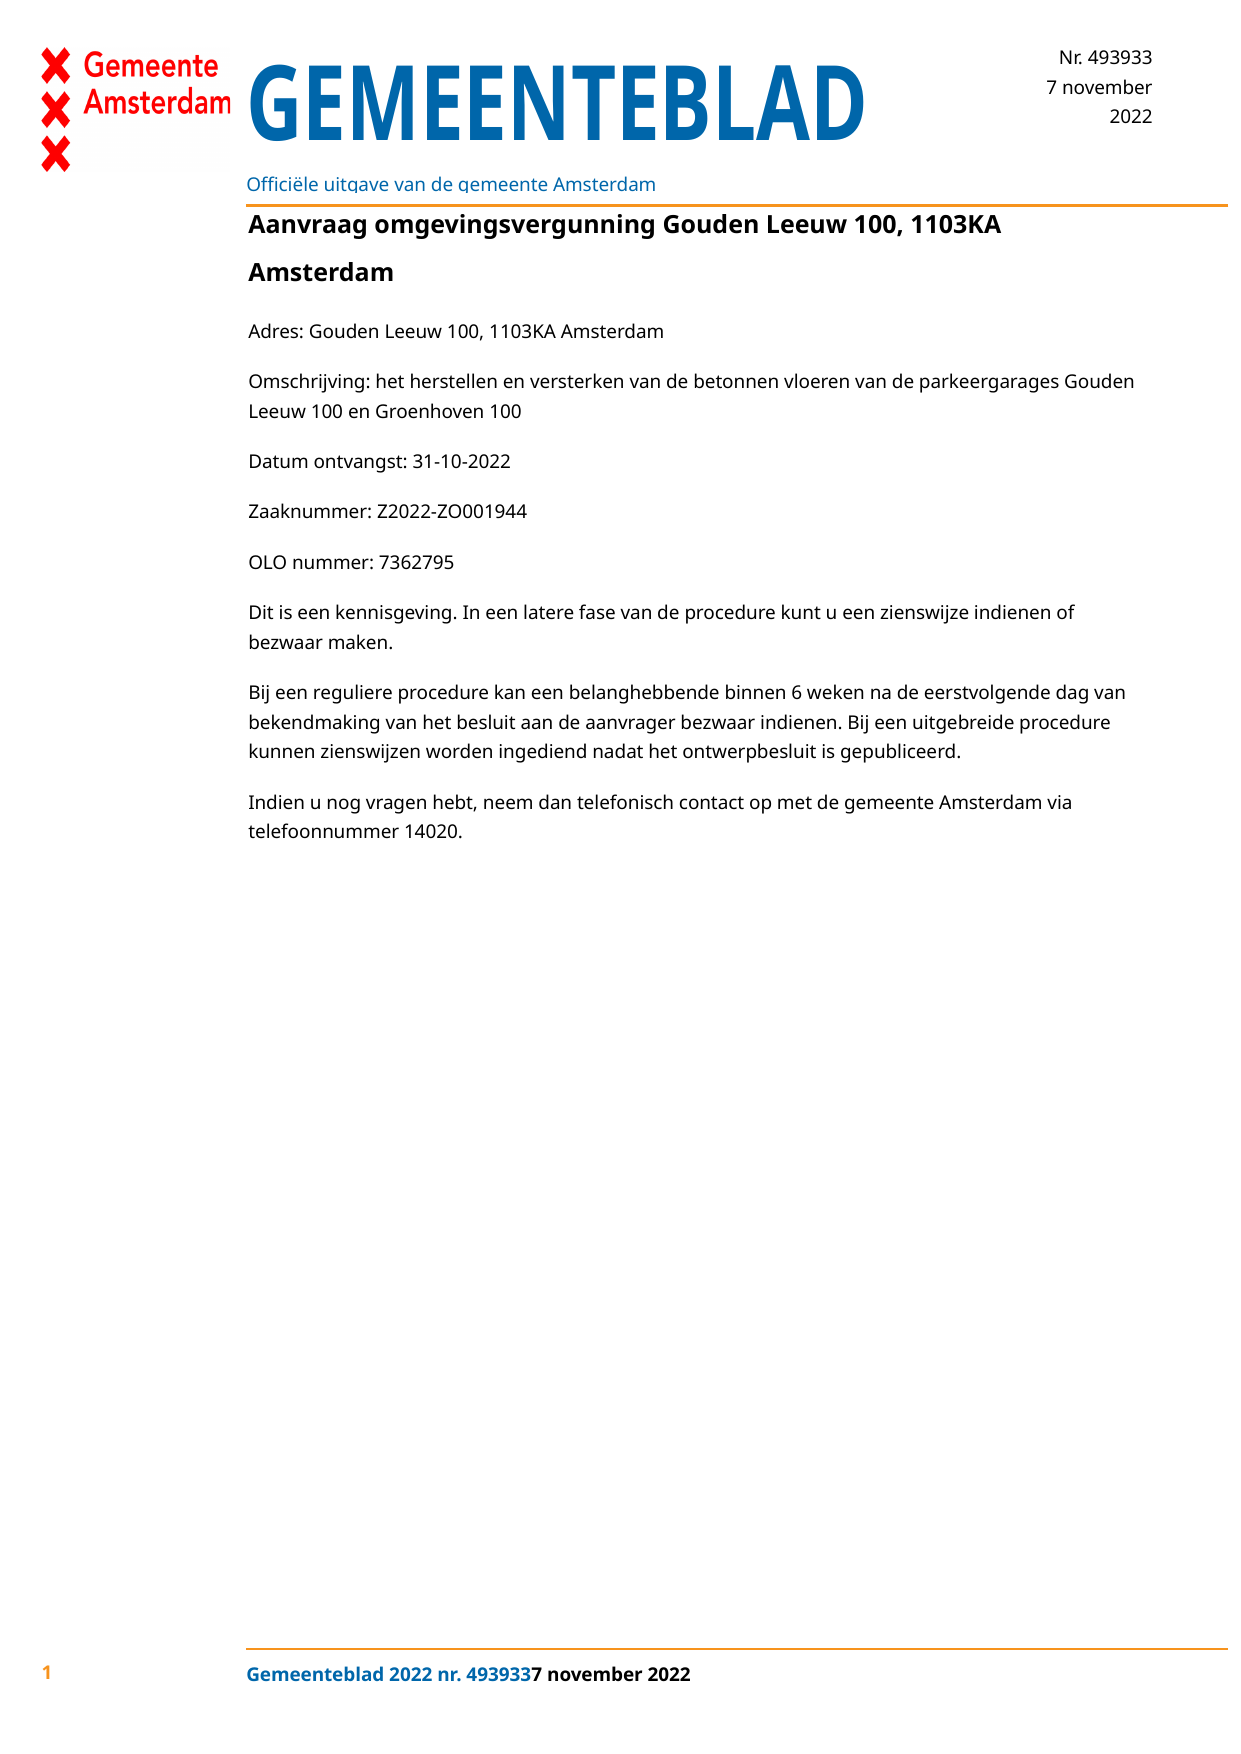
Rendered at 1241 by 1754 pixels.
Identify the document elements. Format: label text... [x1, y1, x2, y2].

text Dit is een kennisgeving. In een latere fase van de procedure kunt u een zienswijze indienen of bezwaar maken. [248, 599, 1152, 655]
text Aanvraag omgevingsvergunning Gouden Leeuw 100, 1103KA Amsterdam [248, 207, 1152, 288]
text Indien u nog vragen hebt, neem dan telefonisch contact op met de gemeente Amsterdam via telefoonnummer 14020. [248, 789, 1152, 844]
text Omschrijving: het herstellen en versterken van de betonnen vloeren van de parkeergarages Gouden Leeuw 100 en Groenhoven 100 [248, 368, 1152, 424]
text Zaaknummer: Z2022-ZO001944 [248, 499, 1152, 524]
text OLO nummer: 7362795 [248, 549, 1152, 575]
text Datum ontvangst: 31-10-2022 [248, 448, 1152, 474]
text Adres: Gouden Leeuw 100, 1103KA Amsterdam [248, 318, 1152, 344]
text Bij een reguliere procedure kan een belanghebbende binnen 6 weken na de eerstvolgende dag van bekendmaking van het besluit aan de aanvrager bezwaar indienen. Bij een uitgebreide procedure kunnen zienswijzen worden ingediend nadat het ontwerpbesluit is gepubliceerd. [248, 679, 1152, 764]
picture [41, 47, 231, 172]
